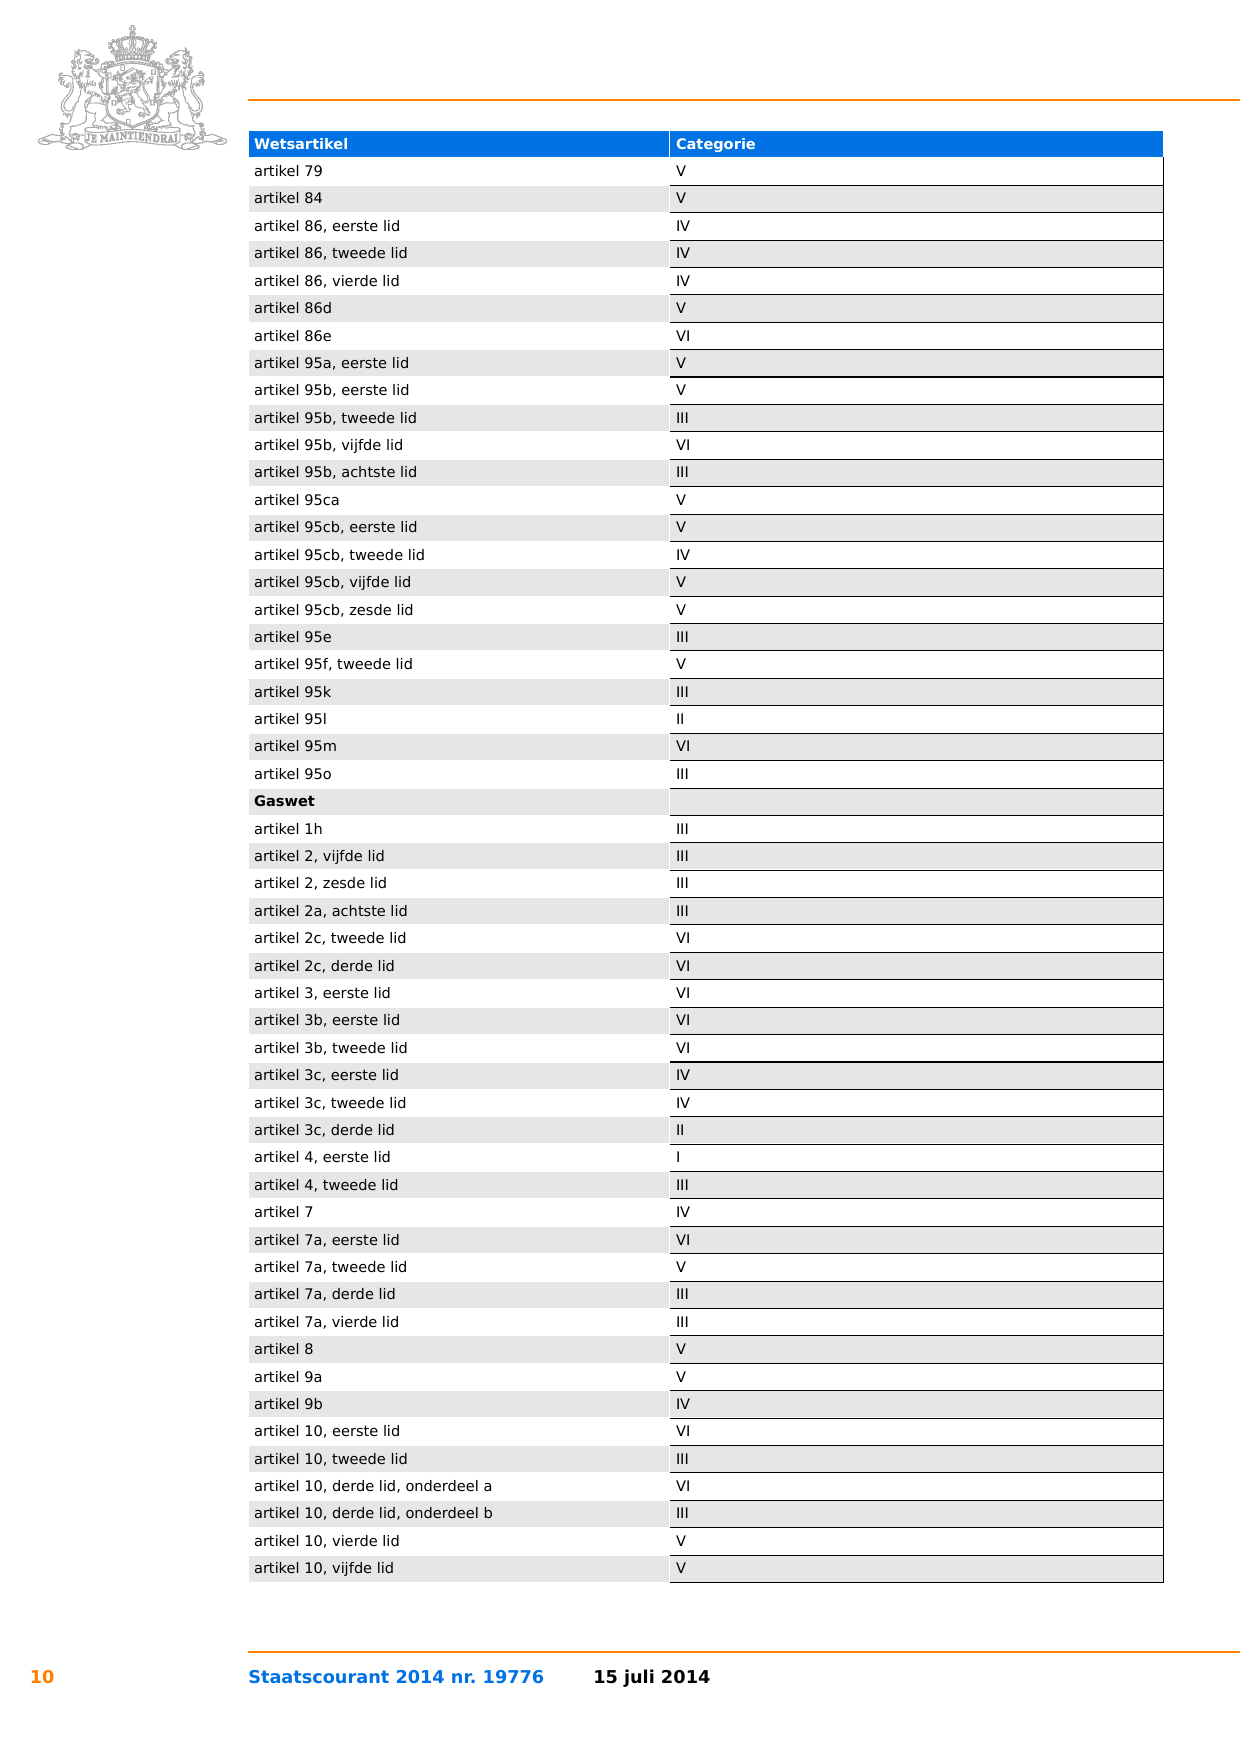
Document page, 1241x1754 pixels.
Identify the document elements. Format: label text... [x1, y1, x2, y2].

table_cell VI [670, 1008, 1163, 1034]
table_cell III [670, 1172, 1163, 1198]
table_cell V [670, 1336, 1163, 1363]
table_cell VI [670, 1227, 1163, 1253]
table_cell artikel 3b, eerste lid [249, 1008, 669, 1034]
table_cell artikel 3c, tweede lid [249, 1090, 669, 1116]
table_cell artikel 2c, tweede lid [249, 925, 669, 952]
table_cell V [670, 1556, 1163, 1582]
table_cell V [670, 487, 1163, 513]
table_cell artikel 86d [249, 295, 669, 322]
table_cell artikel 84 [249, 186, 669, 212]
table_cell VI [670, 1419, 1163, 1445]
table_cell artikel 95b, vijfde lid [249, 432, 669, 459]
table_cell artikel 10, eerste lid [249, 1419, 669, 1445]
table_cell VI [670, 1035, 1163, 1061]
table_cell III [670, 405, 1163, 431]
table_cell artikel 86e [249, 323, 669, 349]
table_cell artikel 7a, tweede lid [249, 1254, 669, 1281]
table_cell V [670, 350, 1163, 376]
table_cell artikel 95m [249, 734, 669, 760]
table_cell III [670, 624, 1163, 650]
table_cell IV [670, 1063, 1163, 1089]
table_cell III [670, 679, 1163, 705]
table_cell artikel 86, vierde lid [249, 268, 669, 294]
table_cell V [670, 295, 1163, 322]
table_cell III [670, 761, 1163, 787]
table_cell artikel 95ca [249, 487, 669, 513]
table_cell IV [670, 268, 1163, 294]
table_cell artikel 10, vierde lid [249, 1528, 669, 1554]
table_cell artikel 95f, tweede lid [249, 651, 669, 678]
table_cell artikel 95e [249, 624, 669, 650]
table_cell artikel 95b, tweede lid [249, 405, 669, 431]
table_cell IV [670, 1090, 1163, 1116]
table_cell artikel 95b, eerste lid [249, 378, 669, 404]
table_cell artikel 86, eerste lid [249, 213, 669, 239]
table_cell artikel 95o [249, 761, 669, 787]
table_cell VI [670, 734, 1163, 760]
table_cell artikel 9a [249, 1364, 669, 1390]
table_cell VI [670, 323, 1163, 349]
table_cell V [670, 378, 1163, 404]
table_cell artikel 3c, eerste lid [249, 1063, 669, 1089]
table_cell artikel 95cb, eerste lid [249, 515, 669, 541]
table_cell artikel 9b [249, 1391, 669, 1417]
table_cell artikel 95k [249, 679, 669, 705]
table_cell V [670, 569, 1163, 596]
table_cell artikel 3b, tweede lid [249, 1035, 669, 1061]
table_cell V [670, 1364, 1163, 1390]
table_cell IV [670, 213, 1163, 239]
table_cell artikel 10, tweede lid [249, 1446, 669, 1472]
table_cell artikel 95b, achtste lid [249, 460, 669, 486]
table_cell VI [670, 953, 1163, 979]
table_cell III [670, 1309, 1163, 1335]
table_header Categorie [670, 131, 1163, 157]
table_cell IV [670, 542, 1163, 568]
table_cell V [670, 651, 1163, 678]
table_cell V [670, 515, 1163, 541]
table_cell artikel 3, eerste lid [249, 980, 669, 1007]
table_cell artikel 10, derde lid, onderdeel b [249, 1501, 669, 1527]
table_cell artikel 2, vijfde lid [249, 843, 669, 869]
table_cell IV [670, 1391, 1163, 1417]
table_cell artikel 86, tweede lid [249, 241, 669, 267]
table_cell V [670, 1254, 1163, 1281]
table_cell V [670, 597, 1163, 623]
table_cell artikel 95cb, tweede lid [249, 542, 669, 568]
table_cell artikel 8 [249, 1336, 669, 1363]
table_cell VI [670, 432, 1163, 459]
table_cell III [670, 816, 1163, 842]
table_cell artikel 95cb, vijfde lid [249, 569, 669, 596]
table_cell Gaswet [249, 789, 669, 815]
table_cell artikel 7 [249, 1199, 669, 1226]
table_cell V [670, 186, 1163, 212]
picture [38, 25, 227, 150]
table_cell artikel 4, tweede lid [249, 1172, 669, 1198]
table_cell VI [670, 1473, 1163, 1500]
table_cell artikel 7a, vierde lid [249, 1309, 669, 1335]
table_cell II [670, 706, 1163, 733]
table_cell III [670, 460, 1163, 486]
table_cell IV [670, 241, 1163, 267]
table_cell artikel 79 [249, 158, 669, 185]
table_cell artikel 1h [249, 816, 669, 842]
table_cell artikel 10, vijfde lid [249, 1556, 669, 1582]
table_cell artikel 7a, derde lid [249, 1282, 669, 1308]
table_cell artikel 10, derde lid, onderdeel a [249, 1473, 669, 1500]
table_cell III [670, 871, 1163, 897]
table_cell artikel 3c, derde lid [249, 1117, 669, 1143]
table_cell artikel 7a, eerste lid [249, 1227, 669, 1253]
table_cell III [670, 898, 1163, 924]
table_cell V [670, 158, 1163, 185]
table_cell artikel 95l [249, 706, 669, 733]
table_cell artikel 4, eerste lid [249, 1145, 669, 1171]
table_cell III [670, 1501, 1163, 1527]
table_cell [670, 789, 1163, 815]
table_cell artikel 95cb, zesde lid [249, 597, 669, 623]
table_cell artikel 2a, achtste lid [249, 898, 669, 924]
table_cell artikel 95a, eerste lid [249, 350, 669, 376]
table_header Wetsartikel [249, 131, 669, 157]
table_cell artikel 2c, derde lid [249, 953, 669, 979]
table_cell IV [670, 1199, 1163, 1226]
table_cell VI [670, 980, 1163, 1007]
table_cell I [670, 1145, 1163, 1171]
table_cell II [670, 1117, 1163, 1143]
table_cell III [670, 1446, 1163, 1472]
table_cell III [670, 843, 1163, 869]
table_cell III [670, 1282, 1163, 1308]
table_cell VI [670, 925, 1163, 952]
table_cell artikel 2, zesde lid [249, 871, 669, 897]
table_cell V [670, 1528, 1163, 1554]
